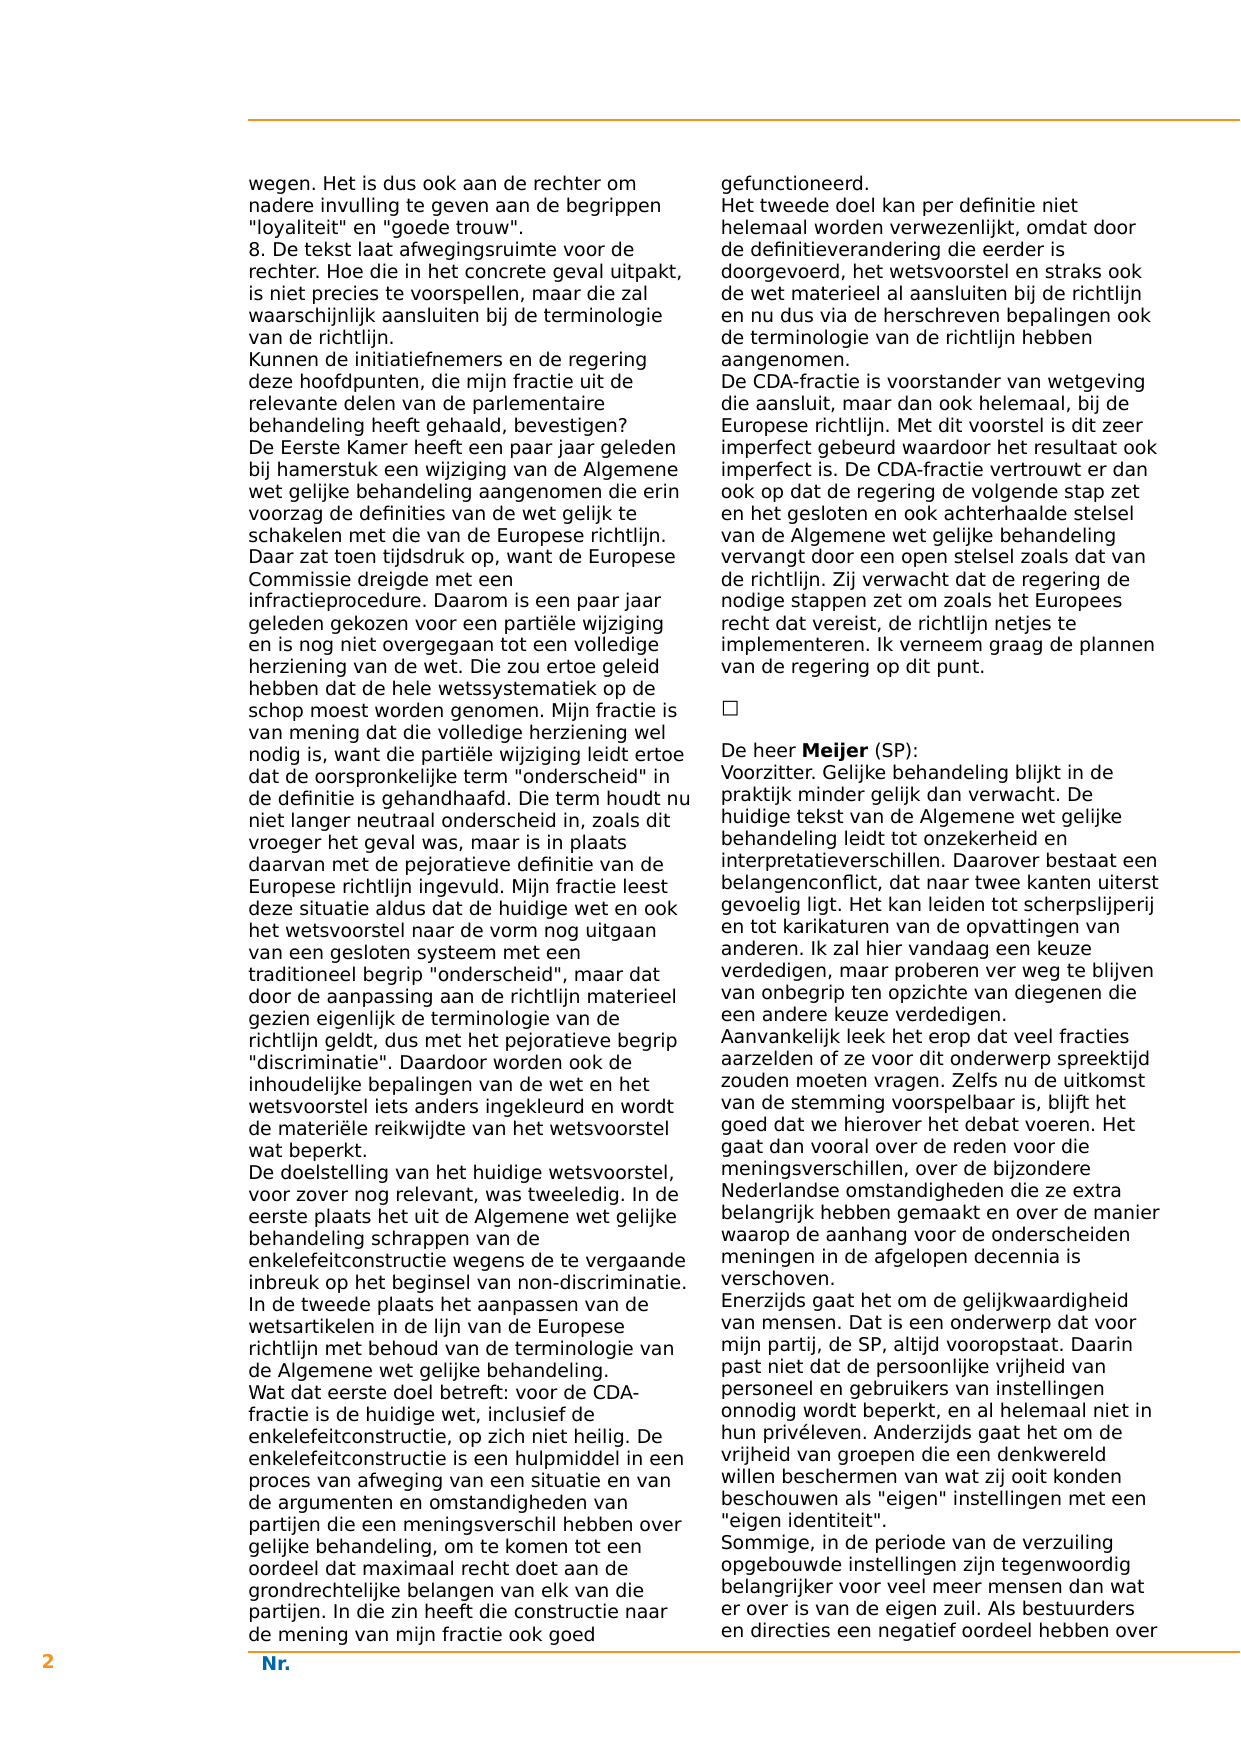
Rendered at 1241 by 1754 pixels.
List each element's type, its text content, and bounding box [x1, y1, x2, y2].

text gefunctioneerd. [721, 173, 1163, 195]
text Aanvankelijk leek het erop dat veel fracties aarzelden of ze voor dit onderwerp spreektijd zouden moeten vragen. Zelfs nu de uitkomst van de stemming voorspelbaar is, blijft het goed dat we hierover het debat voeren. Het gaat dan vooral over de reden voor die meningsverschillen, over de bijzondere Nederlandse omstandigheden die ze extra belangrijk hebben gemaakt en over de manier waarop de aanhang voor de onderscheiden meningen in de afgelopen decennia is verschoven. [721, 1026, 1163, 1290]
text Voorzitter. Gelijke behandeling blijkt in de praktijk minder gelijk dan verwacht. De huidige tekst van de Algemene wet gelijke behandeling leidt tot onzekerheid en interpretatieverschillen. Daarover bestaat een belangenconflict, dat naar twee kanten uiterst gevoelig ligt. Het kan leiden tot scherpslijperij en tot karikaturen van de opvattingen van anderen. Ik zal hier vandaag een keuze verdedigen, maar proberen ver weg te blijven van onbegrip ten opzichte van diegenen die een andere keuze verdedigen. [721, 762, 1163, 1026]
text wegen. Het is dus ook aan de rechter om nadere invulling te geven aan de begrippen "loyaliteit" en "goede trouw". [248, 173, 691, 239]
text ⬜ [721, 698, 1163, 720]
text Wat dat eerste doel betreft: voor de CDA-fractie is de huidige wet, inclusief de enkelefeitconstructie, op zich niet heilig. De enkelefeitconstructie is een hulpmiddel in een proces van afweging van een situatie en van de argumenten en omstandigheden van partijen die een meningsverschil hebben over gelijke behandeling, om te komen tot een oordeel dat maximaal recht doet aan de grondrechtelijke belangen van elk van die partijen. In die zin heeft die constructie naar de mening van mijn fractie ook goed [248, 1382, 691, 1645]
text 8. De tekst laat afwegingsruimte voor de rechter. Hoe die in het concrete geval uitpakt, is niet precies te voorspellen, maar die zal waarschijnlijk aansluiten bij de terminologie van de richtlijn. [248, 239, 691, 349]
text De doelstelling van het huidige wetsvoorstel, voor zover nog relevant, was tweeledig. In de eerste plaats het uit de Algemene wet gelijke behandeling schrappen van de enkelefeitconstructie wegens de te vergaande inbreuk op het beginsel van non-discriminatie. In de tweede plaats het aanpassen van de wetsartikelen in de lijn van de Europese richtlijn met behoud van de terminologie van de Algemene wet gelijke behandeling. [248, 1162, 691, 1382]
text De CDA-fractie is voorstander van wetgeving die aansluit, maar dan ook helemaal, bij de Europese richtlijn. Met dit voorstel is dit zeer imperfect gebeurd waardoor het resultaat ook imperfect is. De CDA-fractie vertrouwt er dan ook op dat de regering de volgende stap zet en het gesloten en ook achterhaalde stelsel van de Algemene wet gelijke behandeling vervangt door een open stelsel zoals dat van de richtlijn. Zij verwacht dat de regering de nodige stappen zet om zoals het Europees recht dat vereist, de richtlijn netjes te implementeren. Ik verneem graag de plannen van de regering op dit punt. [721, 371, 1163, 678]
text Sommige, in de periode van de verzuiling opgebouwde instellingen zijn tegenwoordig belangrijker voor veel meer mensen dan wat er over is van de eigen zuil. Als bestuurders en directies een negatief oordeel hebben over [721, 1532, 1163, 1641]
text De Eerste Kamer heeft een paar jaar geleden bij hamerstuk een wijziging van de Algemene wet gelijke behandeling aangenomen die erin voorzag de definities van de wet gelijk te schakelen met die van de Europese richtlijn. Daar zat toen tijdsdruk op, want de Europese Commissie dreigde met een infractieprocedure. Daarom is een paar jaar geleden gekozen voor een partiële wijziging en is nog niet overgegaan tot een volledige herziening van de wet. Die zou ertoe geleid hebben dat de hele wetssystematiek op de schop moest worden genomen. Mijn fractie is van mening dat die volledige herziening wel nodig is, want die partiële wijziging leidt ertoe dat de oorspronkelijke term "onderscheid" in de definitie is gehandhaafd. Die term houdt nu niet langer neutraal onderscheid in, zoals dit vroeger het geval was, maar is in plaats daarvan met de pejoratieve definitie van de Europese richtlijn ingevuld. Mijn fractie leest deze situatie aldus dat de huidige wet en ook het wetsvoorstel naar de vorm nog uitgaan van een gesloten systeem met een traditioneel begrip "onderscheid", maar dat door de aanpassing aan de richtlijn materieel gezien eigenlijk de terminologie van de richtlijn geldt, dus met het pejoratieve begrip "discriminatie". Daardoor worden ook de inhoudelijke bepalingen van de wet en het wetsvoorstel iets anders ingekleurd en wordt de materiële reikwijdte van het wetsvoorstel wat beperkt. [248, 437, 691, 1162]
text Het tweede doel kan per definitie niet helemaal worden verwezenlijkt, omdat door de definitieverandering die eerder is doorgevoerd, het wetsvoorstel en straks ook de wet materieel al aansluiten bij de richtlijn en nu dus via de herschreven bepalingen ook de terminologie van de richtlijn hebben aangenomen. [721, 195, 1163, 371]
text De heer Meijer (SP): [721, 740, 1163, 762]
text Kunnen de initiatiefnemers en de regering deze hoofdpunten, die mijn fractie uit de relevante delen van de parlementaire behandeling heeft gehaald, bevestigen? [248, 349, 691, 437]
text Enerzijds gaat het om de gelijkwaardigheid van mensen. Dat is een onderwerp dat voor mijn partij, de SP, altijd vooropstaat. Daarin past niet dat de persoonlijke vrijheid van personeel en gebruikers van instellingen onnodig wordt beperkt, en al helemaal niet in hun privéleven. Anderzijds gaat het om de vrijheid van groepen die een denkwereld willen beschermen van wat zij ooit konden beschouwen als "eigen" instellingen met een "eigen identiteit". [721, 1290, 1163, 1532]
